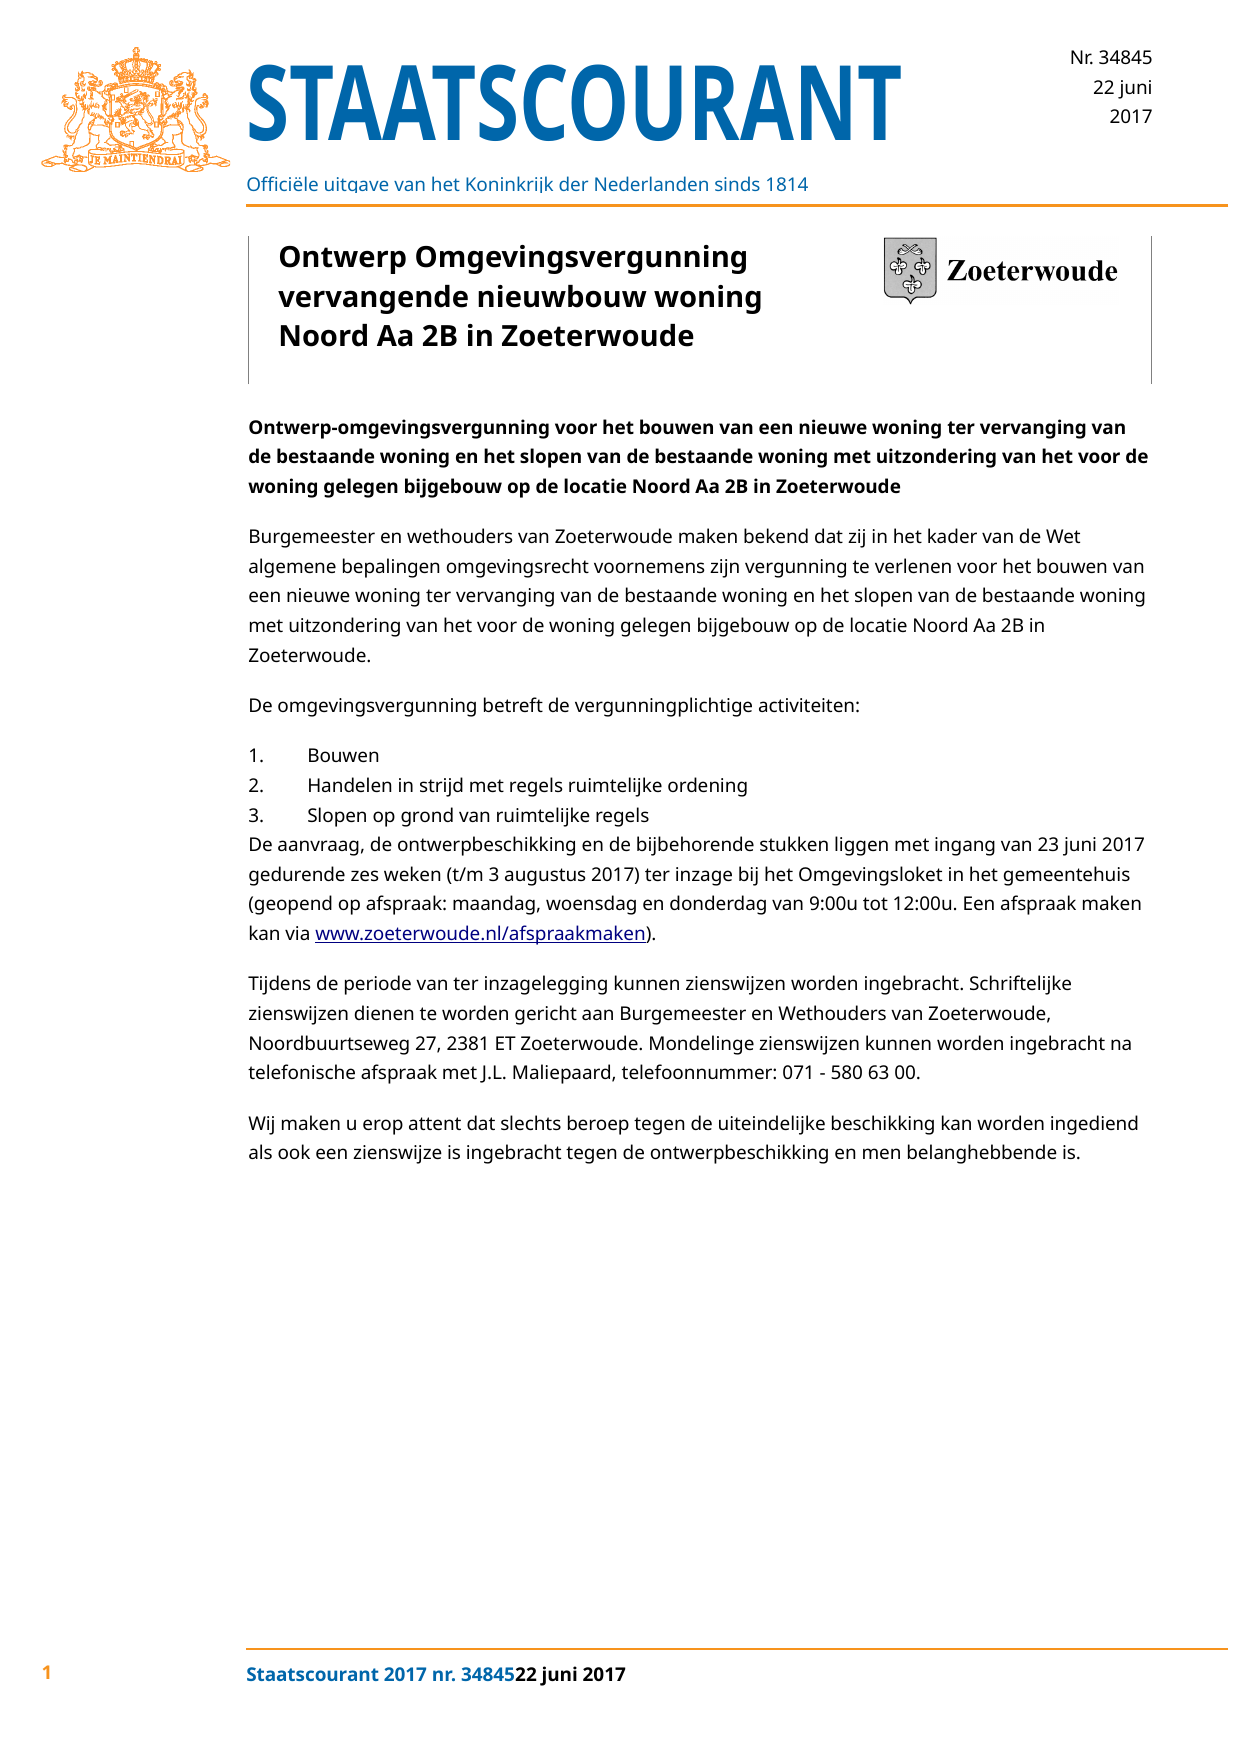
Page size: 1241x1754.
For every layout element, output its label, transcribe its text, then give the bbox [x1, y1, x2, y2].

list Handelen in strijd met regels ruimtelijke ordening [248, 772, 1152, 798]
text Wij maken u erop attent dat slechts beroep tegen de uiteindelijke beschikking kan worden ingediend als ook een zienswijze is ingebracht tegen de ontwerpbeschikking en men belanghebbende is. [248, 1110, 1152, 1165]
text Burgemeester en wethouders van Zoeterwoude maken bekend dat zij in het kader van de Wet algemene bepalingen omgevingsrecht voornemens zijn vergunning te verlenen voor het bouwen van een nieuwe woning ter vervanging van de bestaande woning en het slopen van de bestaande woning met uitzondering van het voor de woning gelegen bijgebouw op de locatie Noord Aa 2B in Zoeterwoude. [248, 523, 1152, 668]
list Bouwen [248, 743, 1152, 768]
text Tijdens de periode van ter inzagelegging kunnen zienswijzen worden ingebracht. Schriftelijke zienswijzen dienen te worden gericht aan Burgemeester en Wethouders van Zoeterwoude, Noordbuurtseweg 27, 2381 ET Zoeterwoude. Mondelinge zienswijzen kunnen worden ingebracht na telefonische afspraak met J.L. Maliepaard, telefoonnummer: 071 - 580 63 00. [248, 971, 1152, 1085]
text De aanvraag, de ontwerpbeschikking en de bijbehorende stukken liggen met ingang van 23 juni 2017 gedurende zes weken (t/m 3 augustus 2017) ter inzage bij het Omgevingsloket in het gemeentehuis (geopend op afspraak: maandag, woensdag en donderdag van 9:00u tot 12:00u. Een afspraak maken kan via www.zoeterwoude.nl/afspraakmaken). [248, 831, 1152, 946]
list Slopen op grond van ruimtelijke regels [248, 802, 1152, 828]
text De omgevingsvergunning betreft de vergunningplichtige activiteiten: [248, 692, 1152, 718]
table_header [850, 236, 1151, 384]
picture [41, 47, 231, 172]
table_header Ontwerp Omgevingsvergunning vervangende nieuwbouw woning Noord Aa 2B in Zoeterwoude [249, 236, 850, 384]
text Ontwerp-omgevingsvergunning voor het bouwen van een nieuwe woning ter vervanging van de bestaande woning en het slopen van de bestaande woning met uitzondering van het voor de woning gelegen bijgebouw op de locatie Noord Aa 2B in Zoeterwoude [248, 414, 1152, 499]
picture [882, 236, 1119, 305]
